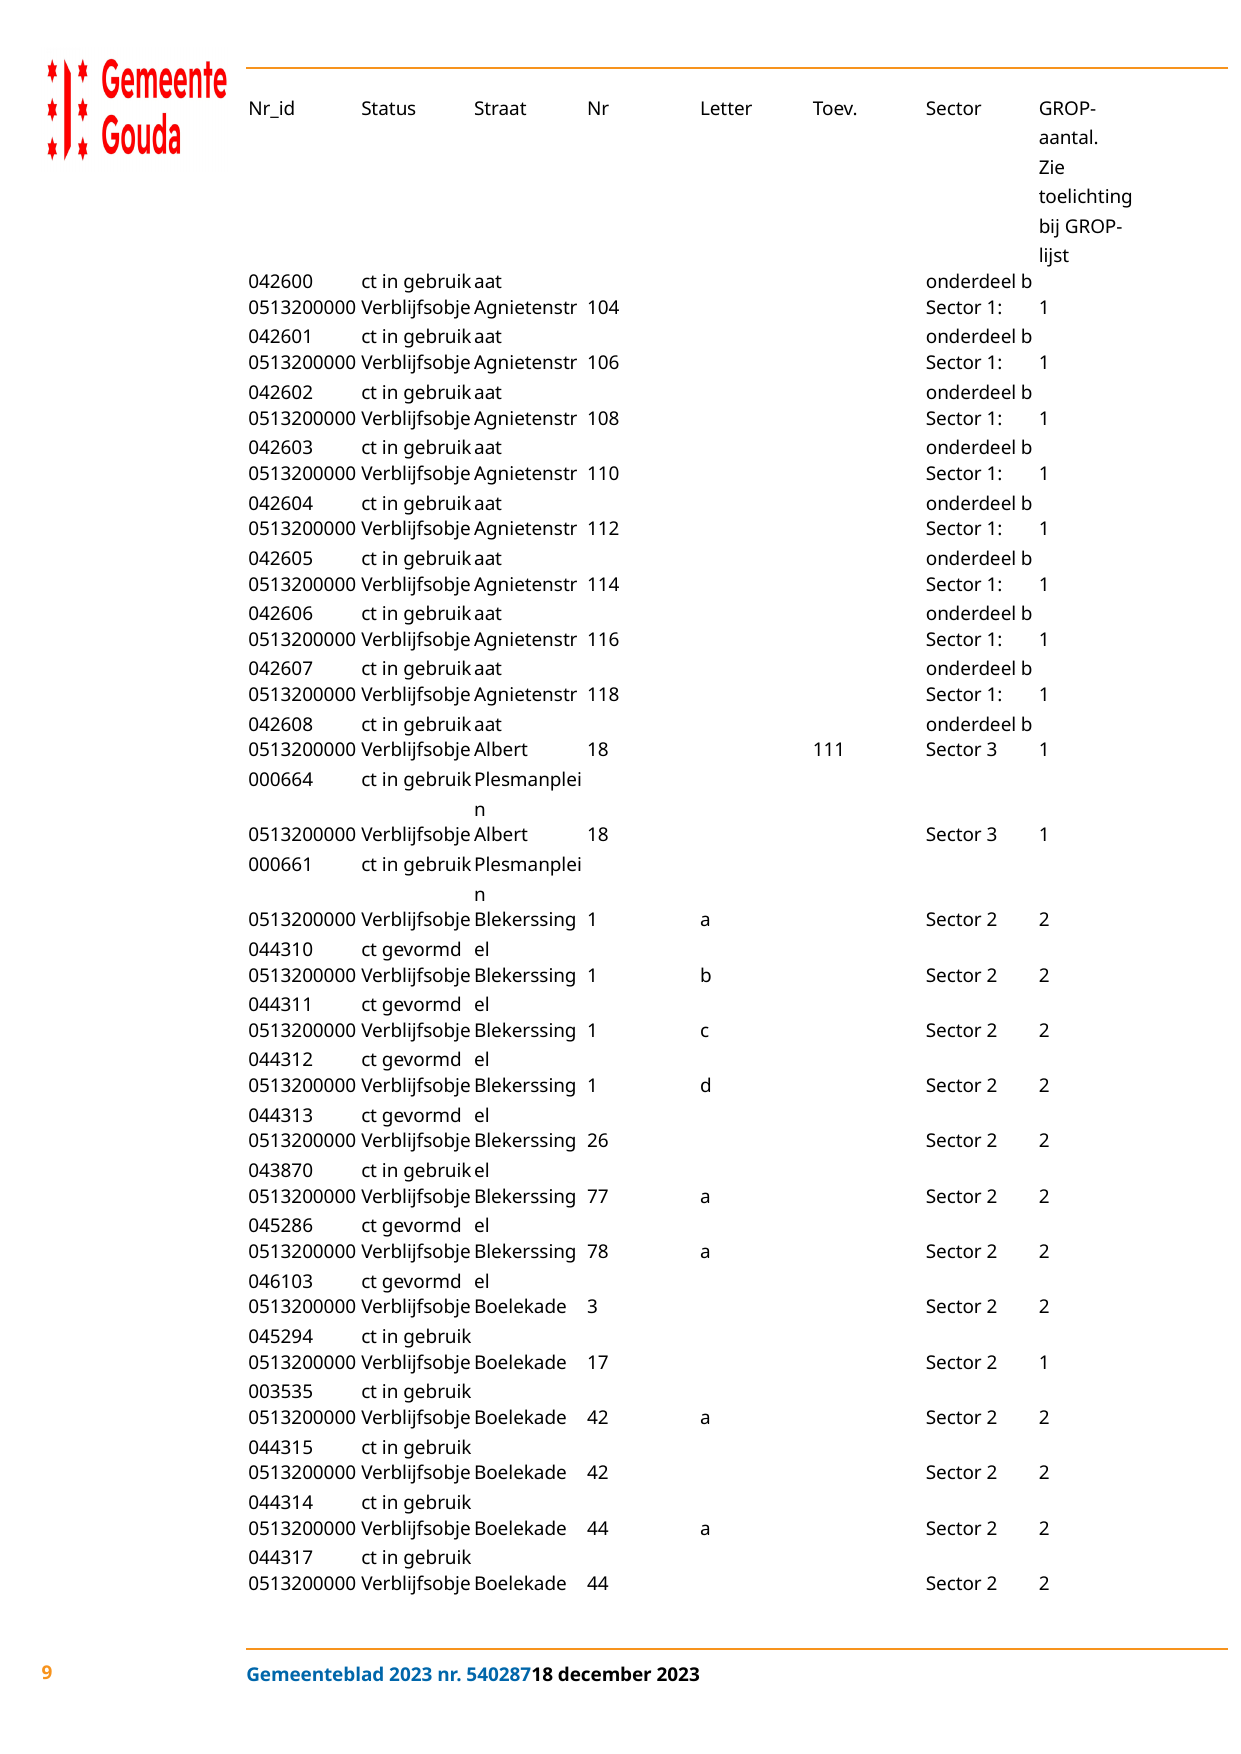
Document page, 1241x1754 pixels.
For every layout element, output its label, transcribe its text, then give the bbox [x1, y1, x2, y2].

table_cell Sector 2 [926, 1460, 1038, 1515]
table_cell [700, 1570, 813, 1596]
table_header Nr [587, 95, 700, 268]
table_cell 1 [1039, 350, 1152, 405]
table_cell Agnietenstraat [474, 571, 587, 626]
table_cell 0513200000046103 [248, 1238, 361, 1294]
table_cell 2 [1039, 1515, 1152, 1570]
table_cell 112 [587, 515, 700, 571]
table_cell [700, 1128, 813, 1183]
table_cell Verblijfsobject gevormd [361, 1017, 474, 1072]
table_cell [813, 962, 926, 1017]
table_header Status [361, 95, 474, 268]
table_cell 1 [1039, 460, 1152, 515]
table_cell 2 [1039, 1294, 1152, 1349]
table_cell Sector 2 [926, 962, 1038, 1017]
table_cell Verblijfsobject in gebruik [361, 626, 474, 681]
table_cell 2 [1039, 1238, 1152, 1294]
table_cell 1 [1039, 737, 1152, 822]
table_cell 0513200000044313 [248, 1073, 361, 1128]
table_cell a [700, 1515, 813, 1570]
table_cell Blekerssingel [474, 1073, 587, 1128]
table_cell 111 [813, 737, 926, 822]
table_cell 110 [587, 460, 700, 515]
table_cell a [700, 906, 813, 962]
table_cell Sector 2 [926, 1128, 1038, 1183]
table_cell Sector 1: onderdeel b [926, 515, 1038, 571]
table_cell Verblijfsobject in gebruik [361, 1294, 474, 1349]
table_cell [813, 294, 926, 349]
table_cell [700, 1460, 813, 1515]
table_cell 0513200000042607 [248, 626, 361, 681]
table_cell Boelekade [474, 1515, 587, 1570]
table_cell [813, 1073, 926, 1128]
table_cell 0513200000045286 [248, 1183, 361, 1238]
table_cell Verblijfsobject gevormd [361, 1238, 474, 1294]
table_cell 44 [587, 1515, 700, 1570]
table_cell Blekerssingel [474, 906, 587, 962]
table_cell 0513200000042606 [248, 571, 361, 626]
table_cell a [700, 1404, 813, 1459]
table_cell 2 [1039, 1183, 1152, 1238]
table_cell d [700, 1073, 813, 1128]
table_cell 0513200000 [248, 1570, 361, 1596]
table_cell Verblijfsobject in gebruik [361, 1515, 474, 1570]
table_cell 0513200000042602 [248, 350, 361, 405]
table_cell [813, 405, 926, 460]
table_cell [813, 1183, 926, 1238]
table_cell 118 [587, 681, 700, 737]
table_cell 108 [587, 405, 700, 460]
table_cell a [700, 1183, 813, 1238]
table_cell [813, 350, 926, 405]
table_cell Sector 2 [926, 1183, 1038, 1238]
table_cell Sector 1: onderdeel b [926, 681, 1038, 737]
table_cell 1 [1039, 1349, 1152, 1404]
table_cell 1 [1039, 626, 1152, 681]
table_cell 104 [587, 294, 700, 349]
table_cell [813, 681, 926, 737]
table_cell 0513200000042608 [248, 681, 361, 737]
table_cell [813, 460, 926, 515]
table_cell Boelekade [474, 1349, 587, 1404]
table_cell Verblijfsobject in gebruik [361, 1460, 474, 1515]
table_cell Verblijfsobject in gebruik [361, 681, 474, 737]
table_cell 42 [587, 1404, 700, 1459]
table_cell Agnietenstraat [474, 515, 587, 571]
table_cell 3 [587, 1294, 700, 1349]
table_cell 44 [587, 1570, 700, 1596]
table_cell [813, 1515, 926, 1570]
table_cell [813, 906, 926, 962]
table_cell 2 [1039, 1404, 1152, 1459]
table_cell 0513200000042604 [248, 460, 361, 515]
table_cell 18 [587, 737, 700, 822]
table_header Straat [474, 95, 587, 268]
table_cell Sector 2 [926, 1404, 1038, 1459]
table_cell Sector 2 [926, 1570, 1038, 1596]
table_cell [813, 269, 926, 294]
table_cell Blekerssingel [474, 1128, 587, 1183]
table_cell 26 [587, 1128, 700, 1183]
table_cell 1 [1039, 822, 1152, 906]
table_cell 2 [1039, 1128, 1152, 1183]
table_cell [813, 1017, 926, 1072]
table_cell Blekerssingel [474, 1017, 587, 1072]
table_cell [700, 269, 813, 294]
table_header GROP-aantal. Zie toelichting bij GROP-lijst [1039, 95, 1152, 268]
table_cell 0513200000043870 [248, 1128, 361, 1183]
table_cell onderdeel b [926, 269, 1038, 294]
table_cell [813, 822, 926, 906]
table_cell Verblijfsobject in gebruik [361, 822, 474, 906]
table_cell Sector 1: onderdeel b [926, 405, 1038, 460]
table_cell 77 [587, 1183, 700, 1238]
table_cell Agnietenstraat [474, 405, 587, 460]
table_cell Boelekade [474, 1460, 587, 1515]
table_cell Verblijfsobject in gebruik [361, 1349, 474, 1404]
table_cell Agnietenstraat [474, 626, 587, 681]
table_cell 0513200000044311 [248, 962, 361, 1017]
table_cell Blekerssingel [474, 1183, 587, 1238]
table_cell [700, 822, 813, 906]
table_cell Sector 2 [926, 1017, 1038, 1072]
table_cell 1 [587, 1017, 700, 1072]
table_cell 114 [587, 571, 700, 626]
table_cell Agnietenstraat [474, 294, 587, 349]
table_cell 1 [587, 1073, 700, 1128]
table_cell Verblijfsobje [361, 1570, 474, 1596]
table_cell Verblijfsobject in gebruik [361, 1404, 474, 1459]
table_cell 2 [1039, 1460, 1152, 1515]
table_cell 116 [587, 626, 700, 681]
table_cell 0513200000003535 [248, 1349, 361, 1404]
table_cell 42 [587, 1460, 700, 1515]
table_cell Sector 2 [926, 1073, 1038, 1128]
table_cell 2 [1039, 906, 1152, 962]
table_header Sector [926, 95, 1038, 268]
table_cell [700, 571, 813, 626]
table_cell Verblijfsobject in gebruik [361, 515, 474, 571]
table_cell [813, 626, 926, 681]
table_cell Sector 2 [926, 1238, 1038, 1294]
table_cell 0513200000042605 [248, 515, 361, 571]
table_cell [700, 1349, 813, 1404]
table_cell 2 [1039, 1017, 1152, 1072]
table_cell Sector 3 [926, 737, 1038, 822]
table_cell Verblijfsobject in gebruik [361, 294, 474, 349]
table_cell Verblijfsobject in gebruik [361, 405, 474, 460]
table_cell Sector 2 [926, 1515, 1038, 1570]
table_cell 1 [587, 962, 700, 1017]
table_cell Sector 1: onderdeel b [926, 460, 1038, 515]
table_cell 0513200000044314 [248, 1460, 361, 1515]
table_cell 0513200000042603 [248, 405, 361, 460]
table_cell Verblijfsobject in gebruik [361, 571, 474, 626]
table_cell 1 [1039, 515, 1152, 571]
table_cell Blekerssingel [474, 1238, 587, 1294]
table_cell Sector 1: onderdeel b [926, 350, 1038, 405]
table_cell Verblijfsobject in gebruik [361, 460, 474, 515]
table_cell [1039, 269, 1152, 294]
table_cell [587, 269, 700, 294]
table_cell [700, 626, 813, 681]
table_cell 1 [1039, 294, 1152, 349]
table_cell 1 [587, 906, 700, 962]
table_cell [813, 571, 926, 626]
table_cell 1 [1039, 681, 1152, 737]
table_cell [813, 1238, 926, 1294]
table_cell [813, 1460, 926, 1515]
table_cell Verblijfsobject gevormd [361, 962, 474, 1017]
table_cell 17 [587, 1349, 700, 1404]
table_cell [700, 405, 813, 460]
table_cell [700, 681, 813, 737]
table_cell 0513200000000661 [248, 822, 361, 906]
table_header Letter [700, 95, 813, 268]
table_cell Sector 1: onderdeel b [926, 626, 1038, 681]
table_cell Verblijfsobject in gebruik [361, 350, 474, 405]
table_cell Verblijfsobject in gebruik [361, 737, 474, 822]
table_cell Agnietenstraat [474, 460, 587, 515]
table_cell Sector 2 [926, 1294, 1038, 1349]
table_cell [700, 737, 813, 822]
table_cell Sector 2 [926, 906, 1038, 962]
table_cell [700, 515, 813, 571]
table_cell Verblijfsobject in gebruik [361, 1128, 474, 1183]
table_cell c [700, 1017, 813, 1072]
table_cell 78 [587, 1238, 700, 1294]
table_cell [700, 1294, 813, 1349]
table_cell 0513200000042601 [248, 294, 361, 349]
table_header Nr_id [248, 95, 361, 268]
table_cell 0513200000044312 [248, 1017, 361, 1072]
table_cell b [700, 962, 813, 1017]
table_cell [700, 350, 813, 405]
table_header Toev. [813, 95, 926, 268]
table_cell ct in gebruik [361, 269, 474, 294]
table_cell a [700, 1238, 813, 1294]
table_cell 106 [587, 350, 700, 405]
table_cell [700, 460, 813, 515]
table_cell [813, 1349, 926, 1404]
table_cell 042600 [248, 269, 361, 294]
table_cell Verblijfsobject gevormd [361, 1073, 474, 1128]
table_cell 0513200000044317 [248, 1515, 361, 1570]
table_cell Boelekade [474, 1570, 587, 1596]
table_cell Sector 3 [926, 822, 1038, 906]
table_cell [813, 1404, 926, 1459]
table_cell [813, 1128, 926, 1183]
table_cell Sector 1: onderdeel b [926, 571, 1038, 626]
table_cell 2 [1039, 1570, 1152, 1596]
table_cell Verblijfsobject gevormd [361, 1183, 474, 1238]
table_cell Albert Plesmanplein [474, 822, 587, 906]
table_cell Agnietenstraat [474, 350, 587, 405]
table_cell [813, 1570, 926, 1596]
table_cell aat [474, 269, 587, 294]
table_cell Albert Plesmanplein [474, 737, 587, 822]
table_cell Agnietenstraat [474, 681, 587, 737]
table_cell 0513200000044315 [248, 1404, 361, 1459]
table_cell Sector 2 [926, 1349, 1038, 1404]
table_cell 1 [1039, 571, 1152, 626]
table_cell [813, 515, 926, 571]
table_cell 2 [1039, 962, 1152, 1017]
table_cell Verblijfsobject gevormd [361, 906, 474, 962]
table_cell 18 [587, 822, 700, 906]
picture [41, 47, 231, 172]
table_cell Boelekade [474, 1404, 587, 1459]
table_cell Blekerssingel [474, 962, 587, 1017]
table_cell Sector 1: onderdeel b [926, 294, 1038, 349]
table_cell [700, 294, 813, 349]
table_cell 2 [1039, 1073, 1152, 1128]
table_cell 0513200000044310 [248, 906, 361, 962]
table_cell 0513200000045294 [248, 1294, 361, 1349]
table_cell [813, 1294, 926, 1349]
table_cell Boelekade [474, 1294, 587, 1349]
table_cell 0513200000000664 [248, 737, 361, 822]
table_cell 1 [1039, 405, 1152, 460]
